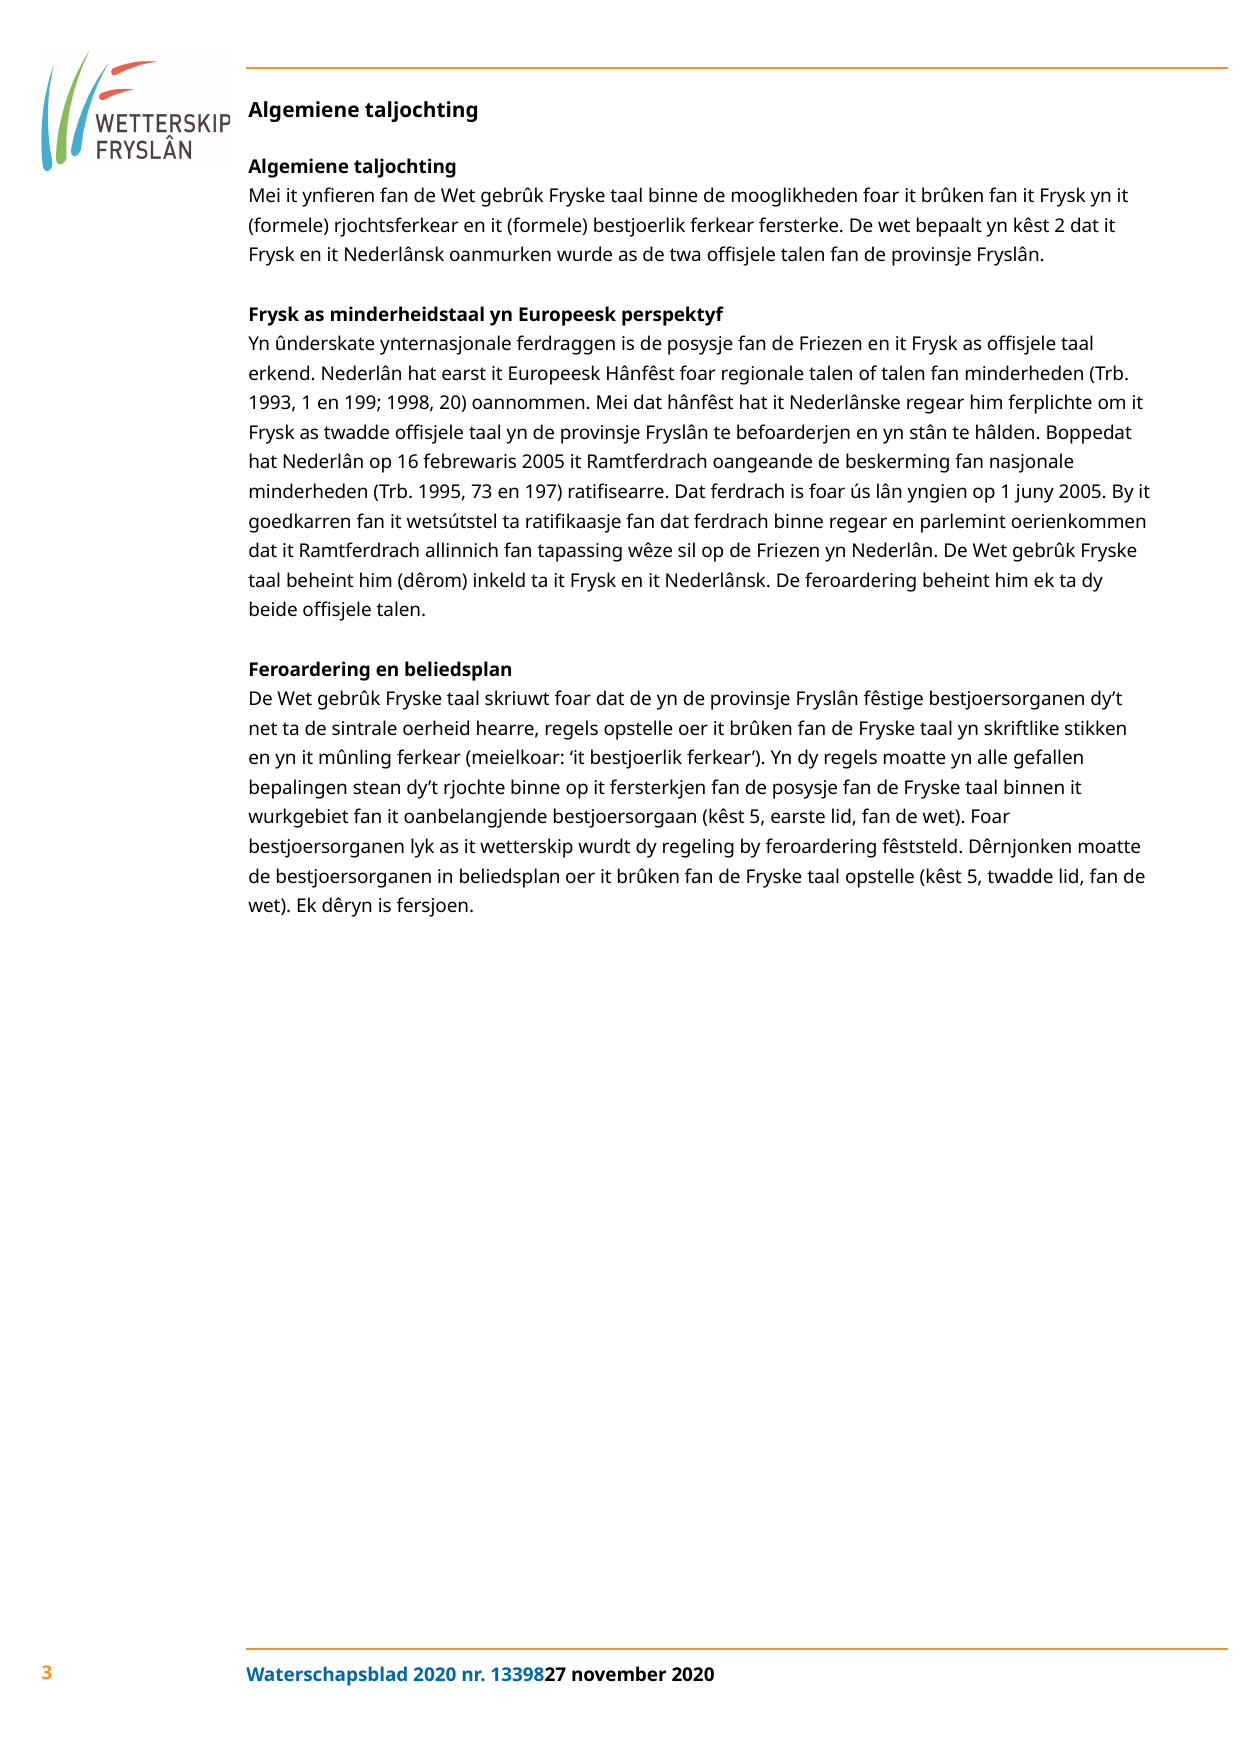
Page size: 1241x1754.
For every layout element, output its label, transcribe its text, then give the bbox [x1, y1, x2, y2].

text De Wet gebrûk Fryske taal skriuwt foar dat de yn de provinsje Fryslân fêstige bestjoersorganen dy’t net ta de sintrale oerheid hearre, regels opstelle oer it brûken fan de Fryske taal yn skriftlike stikken en yn it mûnling ferkear (meielkoar: ‘it bestjoerlik ferkear’). Yn dy regels moatte yn alle gefallen bepalingen stean dy’t rjochte binne op it fersterkjen fan de posysje fan de Fryske taal binnen it wurkgebiet fan it oanbelangjende bestjoersorgaan (kêst 5, earste lid, fan de wet). Foar bestjoersorganen lyk as it wetterskip wurdt dy regeling by feroardering fêststeld. Dêrnjonken moatte de bestjoersorganen in beliedsplan oer it brûken fan de Fryske taal opstelle (kêst 5, twadde lid, fan de wet). Ek dêryn is fersjoen. [248, 685, 1152, 918]
text Mei it ynfieren fan de Wet gebrûk Fryske taal binne de mooglikheden foar it brûken fan it Frysk yn it (formele) rjochtsferkear en it (formele) bestjoerlik ferkear fersterke. De wet bepaalt yn kêst 2 dat it Frysk en it Nederlânsk oanmurken wurde as de twa offisjele talen fan de provinsje Fryslân. [248, 182, 1152, 267]
text Algemiene taljochting [248, 153, 1152, 179]
text Feroardering en beliedsplan [248, 656, 1152, 682]
text Algemiene taljochting [248, 95, 1152, 123]
picture [41, 47, 231, 172]
text Frysk as minderheidstaal yn Europeesk perspektyf [248, 301, 1152, 327]
text Yn ûnderskate ynternasjonale ferdraggen is de posysje fan de Friezen en it Frysk as offisjele taal erkend. Nederlân hat earst it Europeesk Hânfêst foar regionale talen of talen fan minderheden (Trb. 1993, 1 en 199; 1998, 20) oannommen. Mei dat hânfêst hat it Nederlânske regear him ferplichte om it Frysk as twadde offisjele taal yn de provinsje Fryslân te befoarderjen en yn stân te hâlden. Boppedat hat Nederlân op 16 febrewaris 2005 it Ramtferdrach oangeande de beskerming fan nasjonale minderheden (Trb. 1995, 73 en 197) ratifisearre. Dat ferdrach is foar ús lân yngien op 1 juny 2005. By it goedkarren fan it wetsútstel ta ratifikaasje fan dat ferdrach binne regear en parlemint oerienkommen dat it Ramtferdrach allinnich fan tapassing wêze sil op de Friezen yn Nederlân. De Wet gebrûk Fryske taal beheint him (dêrom) inkeld ta it Frysk en it Nederlânsk. De feroardering beheint him ek ta dy beide offisjele talen. [248, 330, 1152, 622]
